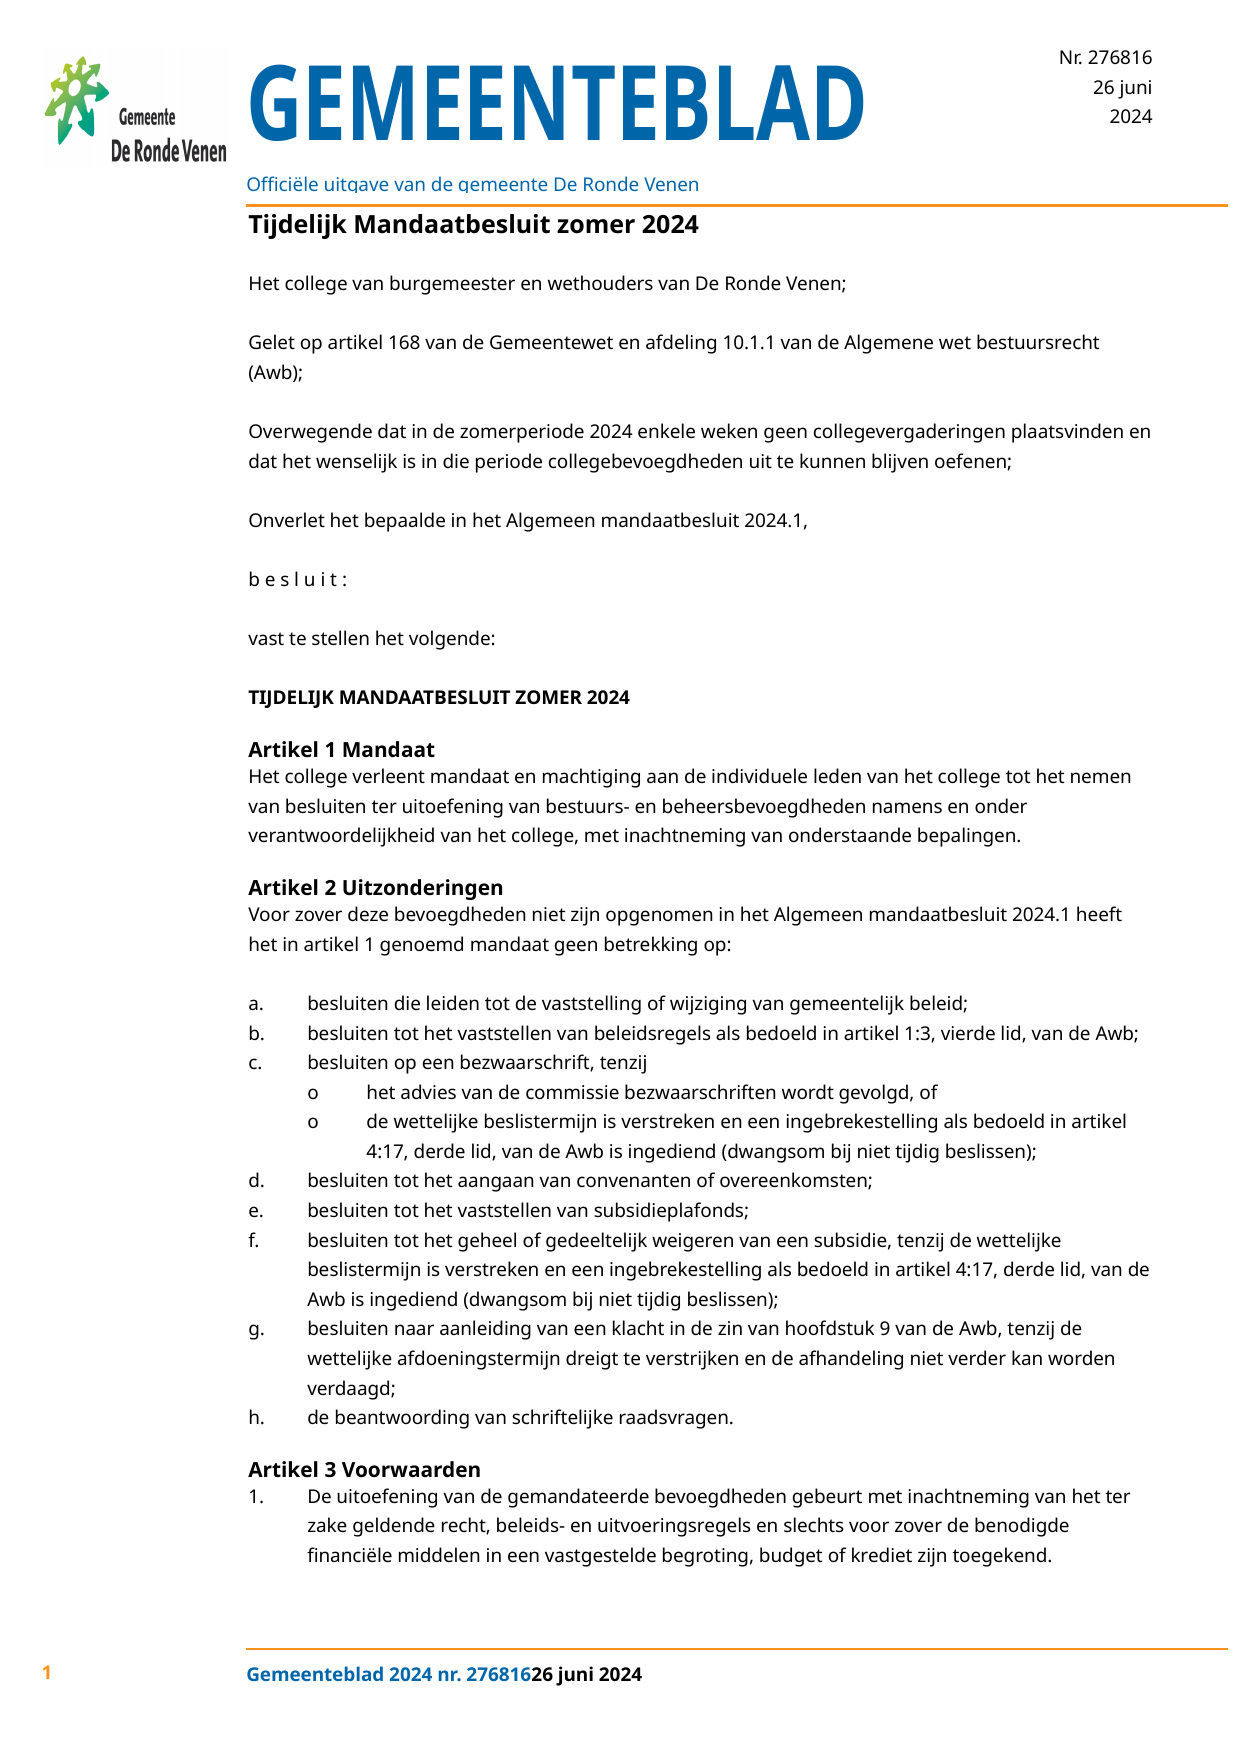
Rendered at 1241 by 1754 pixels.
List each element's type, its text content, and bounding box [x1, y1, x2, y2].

text Voor zover deze bevoegdheden niet zijn opgenomen in het Algemeen mandaatbesluit 2024.1 heeft het in artikel 1 genoemd mandaat geen betrekking op: [248, 901, 1152, 957]
list besluiten naar aanleiding van een klacht in de zin van hoofdstuk 9 van de Awb, tenzij de wettelijke afdoeningstermijn dreigt te verstrijken en de afhandeling niet verder kan worden verdaagd; [248, 1316, 1152, 1400]
text Tijdelijk Mandaatbesluit zomer 2024 [248, 207, 1152, 241]
list De uitoefening van de gemandateerde bevoegdheden gebeurt met inachtneming van het ter zake geldende recht, beleids- en uitvoeringsregels en slechts voor zover de benodigde financiële middelen in een vastgestelde begroting, budget of krediet zijn toegekend. [248, 1483, 1152, 1568]
list de wettelijke beslistermijn is verstreken en een ingebrekestelling als bedoeld in artikel 4:17, derde lid, van de Awb is ingediend (dwangsom bij niet tijdig beslissen); [307, 1108, 1152, 1164]
list besluiten die leiden tot de vaststelling of wijziging van gemeentelijk beleid; [248, 990, 1152, 1016]
list besluiten tot het vaststellen van beleidsregels als bedoeld in artikel 1:3, vierde lid, van de Awb; [248, 1020, 1152, 1045]
text vast te stellen het volgende: [248, 625, 1152, 651]
text TIJDELIJK MANDAATBESLUIT ZOMER 2024 [248, 684, 1152, 710]
list het advies van de commissie bezwaarschriften wordt gevolgd, of [307, 1079, 1152, 1104]
picture [41, 47, 231, 172]
text Het college verleent mandaat en machtiging aan de individuele leden van het college tot het nemen van besluiten ter uitoefening van bestuurs- en beheersbevoegdheden namens en onder verantwoordelijkheid van het college, met inachtneming van onderstaande bepalingen. [248, 763, 1152, 848]
text Artikel 3 Voorwaarden [248, 1455, 1152, 1483]
list besluiten tot het vaststellen van subsidieplafonds; [248, 1197, 1152, 1223]
text Artikel 2 Uitzonderingen [248, 873, 1152, 901]
list besluiten tot het aangaan van convenanten of overeenkomsten; [248, 1168, 1152, 1193]
list besluiten op een bezwaarschrift, tenzij [248, 1049, 1152, 1075]
list besluiten tot het geheel of gedeeltelijk weigeren van een subsidie, tenzij de wettelijke beslistermijn is verstreken en een ingebrekestelling als bedoeld in artikel 4:17, derde lid, van de Awb is ingediend (dwangsom bij niet tijdig beslissen); [248, 1227, 1152, 1312]
text Overwegende dat in de zomerperiode 2024 enkele weken geen collegevergaderingen plaatsvinden en dat het wenselijk is in die periode collegebevoegdheden uit te kunnen blijven oefenen; [248, 418, 1152, 473]
text Gelet op artikel 168 van de Gemeentewet en afdeling 10.1.1 van de Algemene wet bestuursrecht (Awb); [248, 329, 1152, 385]
text Onverlet het bepaalde in het Algemeen mandaatbesluit 2024.1, [248, 507, 1152, 533]
text b e s l u i t : [248, 566, 1152, 592]
text Artikel 1 Mandaat [248, 735, 1152, 763]
list de beantwoording van schriftelijke raadsvragen. [248, 1404, 1152, 1430]
text Het college van burgemeester en wethouders van De Ronde Venen; [248, 270, 1152, 296]
